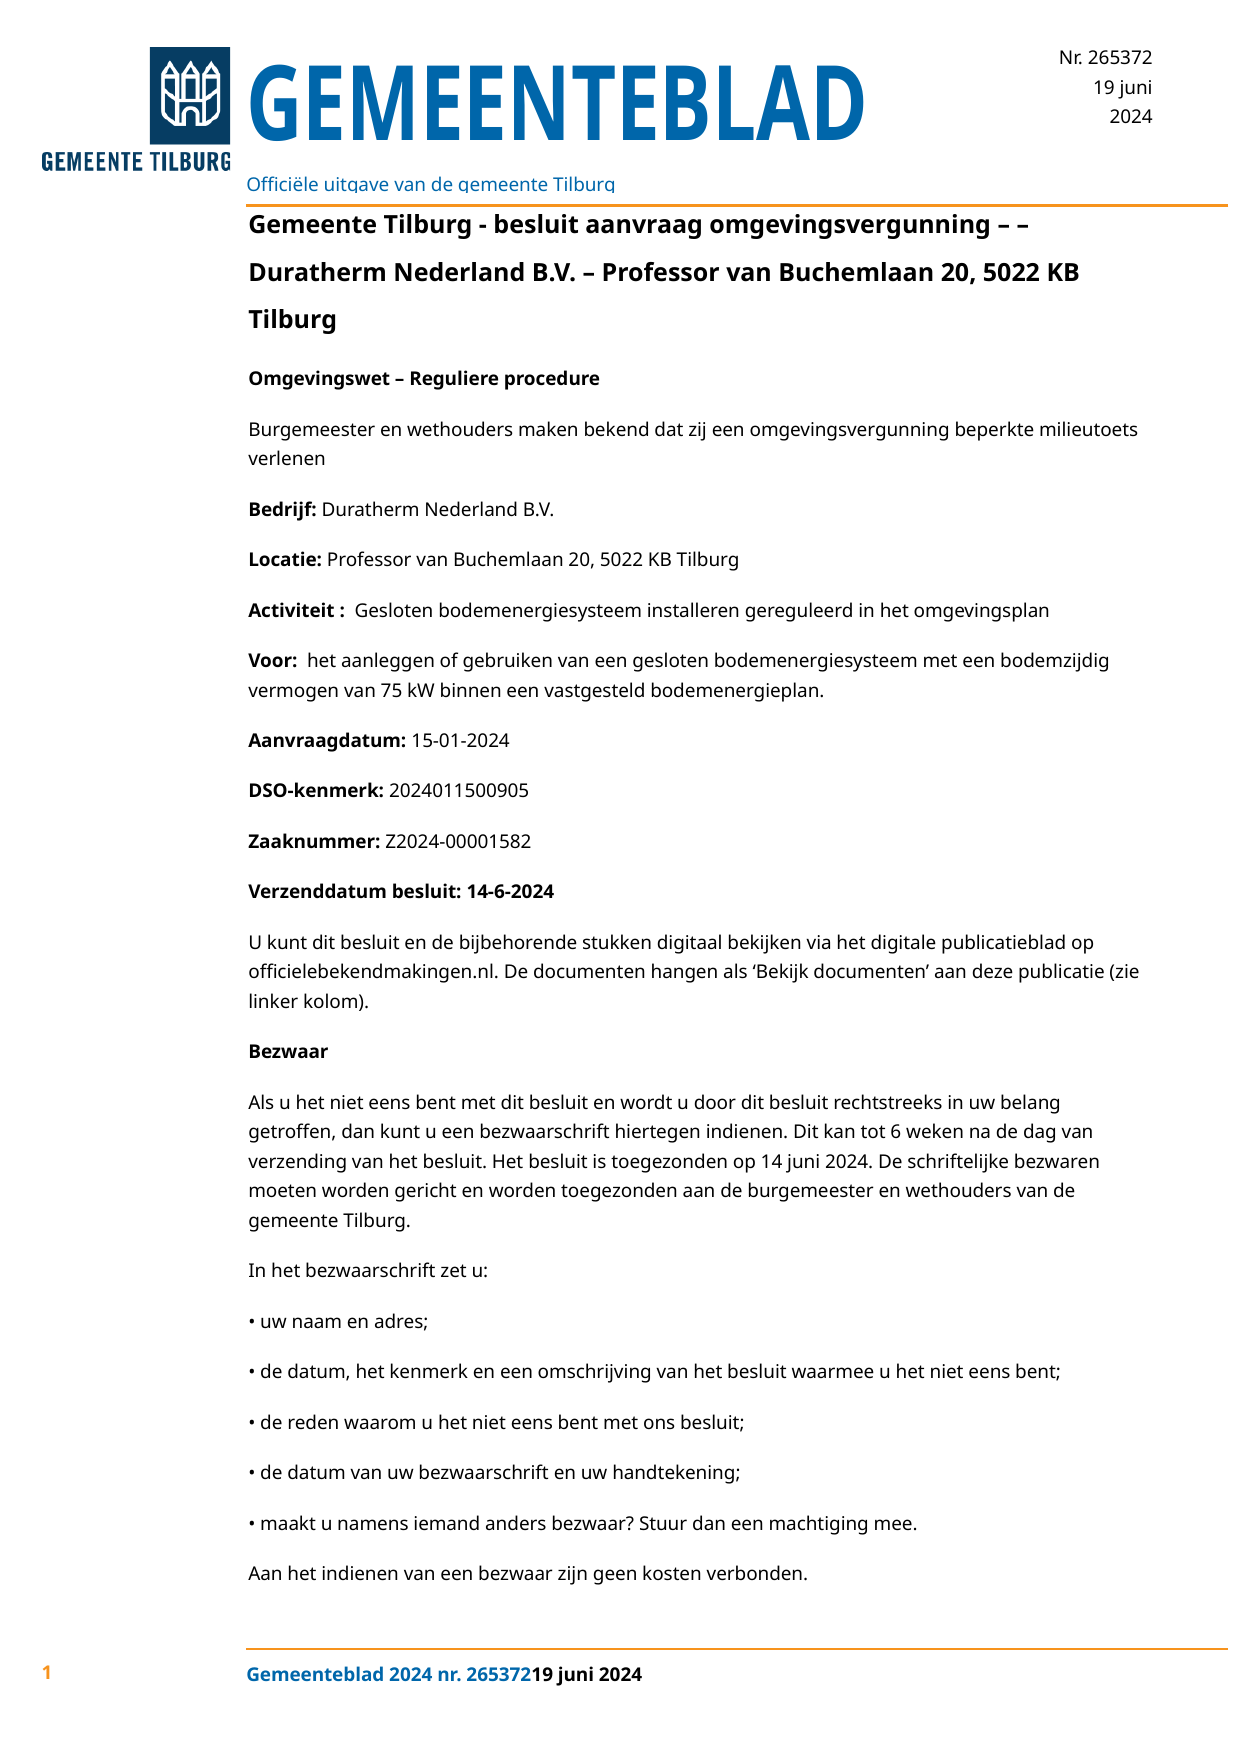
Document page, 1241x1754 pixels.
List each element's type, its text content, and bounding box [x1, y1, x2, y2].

text Activiteit : Gesloten bodemenergiesysteem installeren gereguleerd in het omgevingsplan [248, 597, 1152, 622]
text Omgevingswet – Reguliere procedure [248, 366, 1152, 391]
text In het bezwaarschrift zet u: [248, 1258, 1152, 1283]
text U kunt dit besluit en de bijbehorende stukken digitaal bekijken via het digitale publicatieblad op officielebekendmakingen.nl. De documenten hangen als ‘Bekijk documenten’ aan deze publicatie (zie linker kolom). [248, 929, 1152, 1014]
text Bezwaar [248, 1038, 1152, 1064]
text Gemeente Tilburg - besluit aanvraag omgevingsvergunning – – Duratherm Nederland B.V. – Professor van Buchemlaan 20, 5022 KB Tilburg [248, 207, 1152, 336]
text • de reden waarom u het niet eens bent met ons besluit; [248, 1409, 1152, 1434]
text • uw naam en adres; [248, 1308, 1152, 1334]
text Als u het niet eens bent met dit besluit en wordt u door dit besluit rechtstreeks in uw belang getroffen, dan kunt u een bezwaarschrift hiertegen indienen. Dit kan tot 6 weken na de dag van verzending van het besluit. Het besluit is toegezonden op 14 juni 2024. De schriftelijke bezwaren moeten worden gericht en worden toegezonden aan de burgemeester en wethouders van de gemeente Tilburg. [248, 1089, 1152, 1233]
picture [41, 47, 231, 172]
text Bedrijf: Duratherm Nederland B.V. [248, 496, 1152, 522]
text Aan het indienen van een bezwaar zijn geen kosten verbonden. [248, 1560, 1152, 1586]
text Zaaknummer: Z2024-00001582 [248, 828, 1152, 854]
text Burgemeester en wethouders maken bekend dat zij een omgevingsvergunning beperkte milieutoets verlenen [248, 416, 1152, 471]
text DSO-kenmerk: 2024011500905 [248, 778, 1152, 803]
text Verzenddatum besluit: 14-6-2024 [248, 878, 1152, 904]
text Voor: het aanleggen of gebruiken van een gesloten bodemenergiesysteem met een bodemzijdig vermogen van 75 kW binnen een vastgesteld bodemenergieplan. [248, 647, 1152, 702]
text • de datum van uw bezwaarschrift en uw handtekening; [248, 1459, 1152, 1485]
text Aanvraagdatum: 15-01-2024 [248, 727, 1152, 753]
text Locatie: Professor van Buchemlaan 20, 5022 KB Tilburg [248, 546, 1152, 572]
text • maakt u namens iemand anders bezwaar? Stuur dan een machtiging mee. [248, 1510, 1152, 1535]
text • de datum, het kenmerk en een omschrijving van het besluit waarmee u het niet eens bent; [248, 1358, 1152, 1384]
